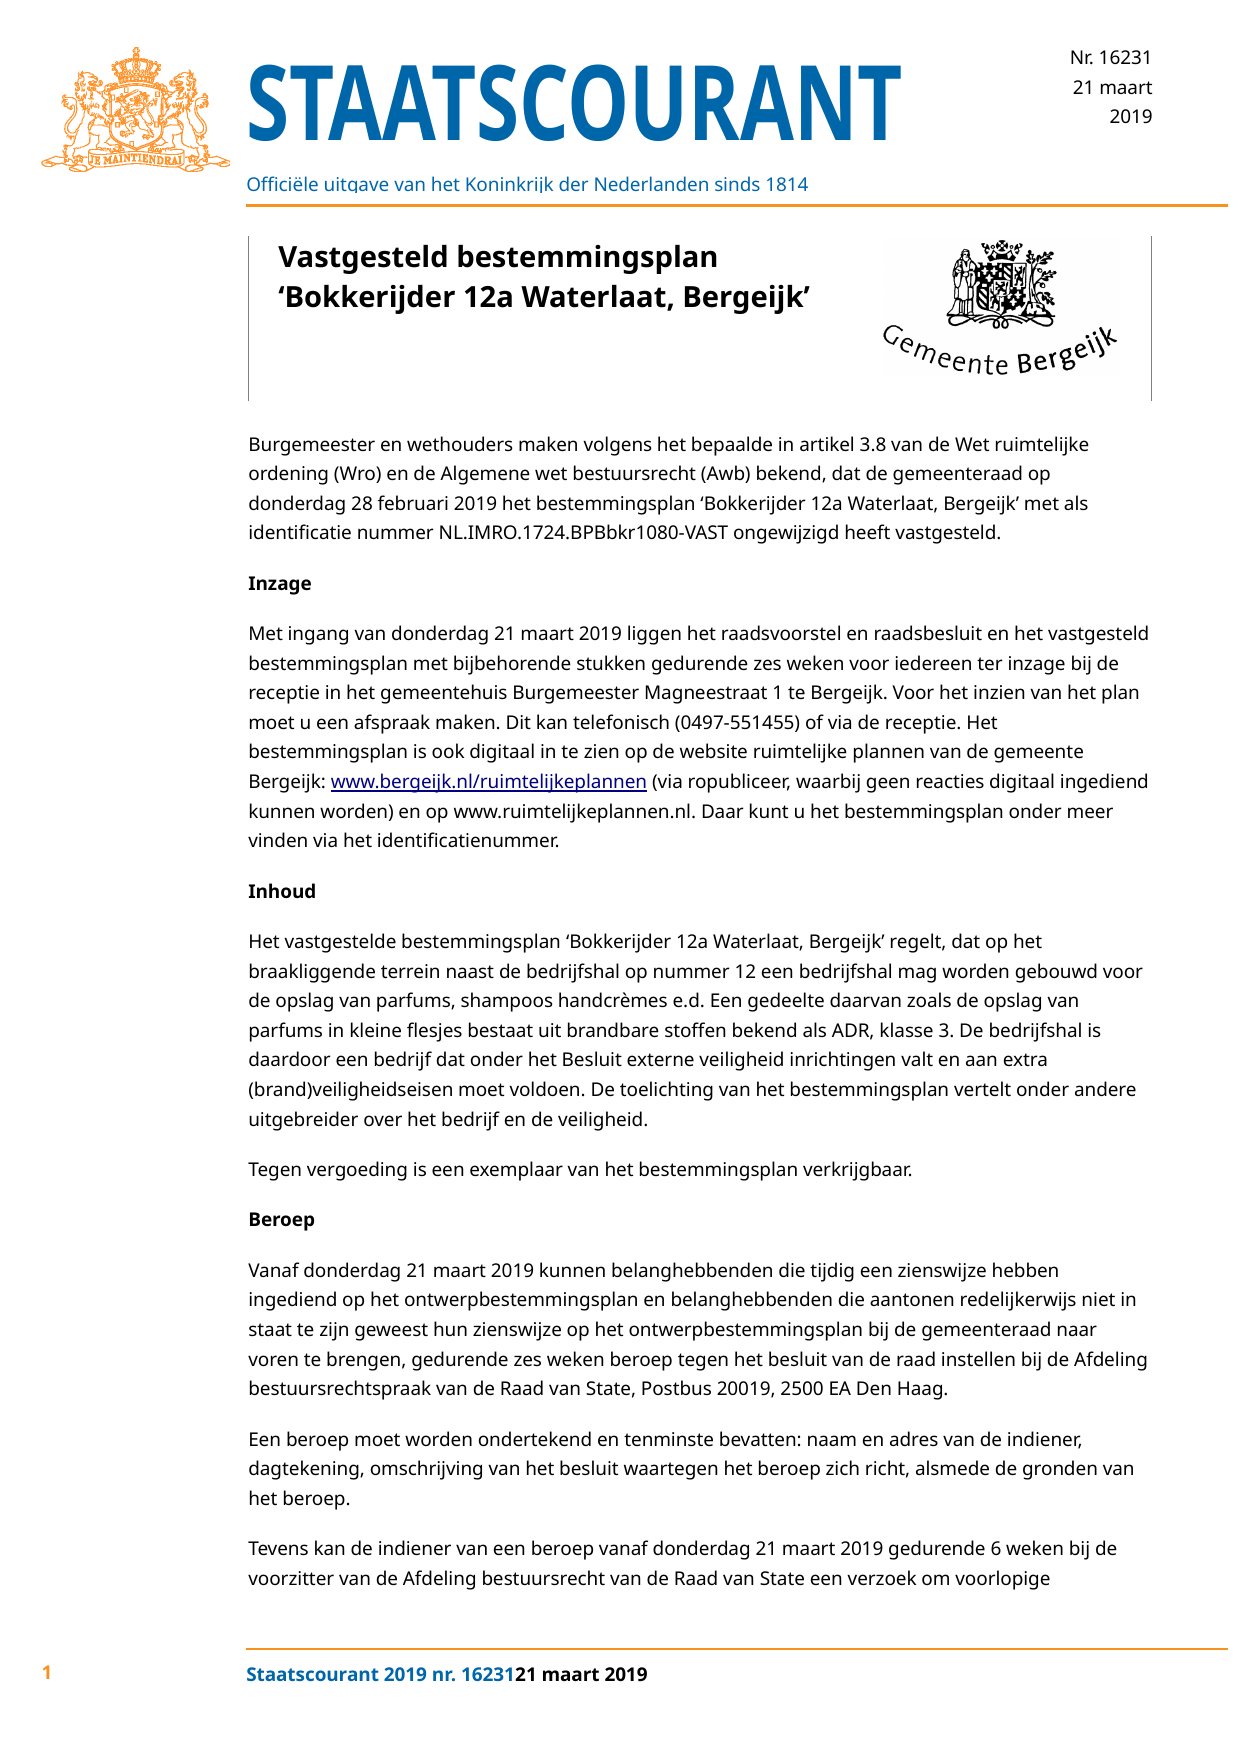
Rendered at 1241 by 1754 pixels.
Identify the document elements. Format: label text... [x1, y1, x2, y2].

text Inzage [248, 570, 1152, 596]
text Een beroep moet worden ondertekend en tenminste bevatten: naam en adres van de indiener, dagtekening, omschrijving van het besluit waartegen het beroep zich richt, alsmede de gronden van het beroep. [248, 1426, 1152, 1511]
text Tevens kan de indiener van een beroep vanaf donderdag 21 maart 2019 gedurende 6 weken bij de voorzitter van de Afdeling bestuursrecht van de Raad van State een verzoek om voorlopige [248, 1535, 1152, 1591]
text Vanaf donderdag 21 maart 2019 kunnen belanghebbenden die tijdig een zienswijze hebben ingediend op het ontwerpbestemmingsplan en belanghebbenden die aantonen redelijkerwijs niet in staat te zijn geweest hun zienswijze op het ontwerpbestemmingsplan bij de gemeenteraad naar voren te brengen, gedurende zes weken beroep tegen het besluit van de raad instellen bij de Afdeling bestuursrechtspraak van de Raad van State, Postbus 20019, 2500 EA Den Haag. [248, 1257, 1152, 1401]
picture [882, 236, 1119, 376]
text Beroep [248, 1207, 1152, 1232]
text Burgemeester en wethouders maken volgens het bepaalde in artikel 3.8 van de Wet ruimtelijke ordening (Wro) en de Algemene wet bestuursrecht (Awb) bekend, dat de gemeenteraad op donderdag 28 februari 2019 het bestemmingsplan ‘Bokkerijder 12a Waterlaat, Bergeijk’ met als identificatie nummer NL.IMRO.1724.BPBbkr1080-VAST ongewijzigd heeft vastgesteld. [248, 431, 1152, 545]
text Inhoud [248, 878, 1152, 904]
picture [41, 47, 231, 172]
table_header Vastgesteld bestemmingsplan ‘Bokkerijder 12a Waterlaat, Bergeijk’ [249, 236, 850, 401]
table_header [850, 236, 1151, 401]
text Met ingang van donderdag 21 maart 2019 liggen het raadsvoorstel en raadsbesluit en het vastgesteld bestemmingsplan met bijbehorende stukken gedurende zes weken voor iedereen ter inzage bij de receptie in het gemeentehuis Burgemeester Magneestraat 1 te Bergeijk. Voor het inzien van het plan moet u een afspraak maken. Dit kan telefonisch (0497-551455) of via de receptie. Het bestemmingsplan is ook digitaal in te zien op de website ruimtelijke plannen van de gemeente Bergeijk: www.bergeijk.nl/ruimtelijkeplannen (via ropubliceer, waarbij geen reacties digitaal ingediend kunnen worden) en op www.ruimtelijkeplannen.nl. Daar kunt u het bestemmingsplan onder meer vinden via het identificatienummer. [248, 620, 1152, 853]
text Tegen vergoeding is een exemplaar van het bestemmingsplan verkrijgbaar. [248, 1156, 1152, 1182]
text Het vastgestelde bestemmingsplan ‘Bokkerijder 12a Waterlaat, Bergeijk’ regelt, dat op het braakliggende terrein naast de bedrijfshal op nummer 12 een bedrijfshal mag worden gebouwd voor de opslag van parfums, shampoos handcrèmes e.d. Een gedeelte daarvan zoals de opslag van parfums in kleine flesjes bestaat uit brandbare stoffen bekend als ADR, klasse 3. De bedrijfshal is daardoor een bedrijf dat onder het Besluit externe veiligheid inrichtingen valt en aan extra (brand)veiligheidseisen moet voldoen. De toelichting van het bestemmingsplan vertelt onder andere uitgebreider over het bedrijf en de veiligheid. [248, 928, 1152, 1132]
